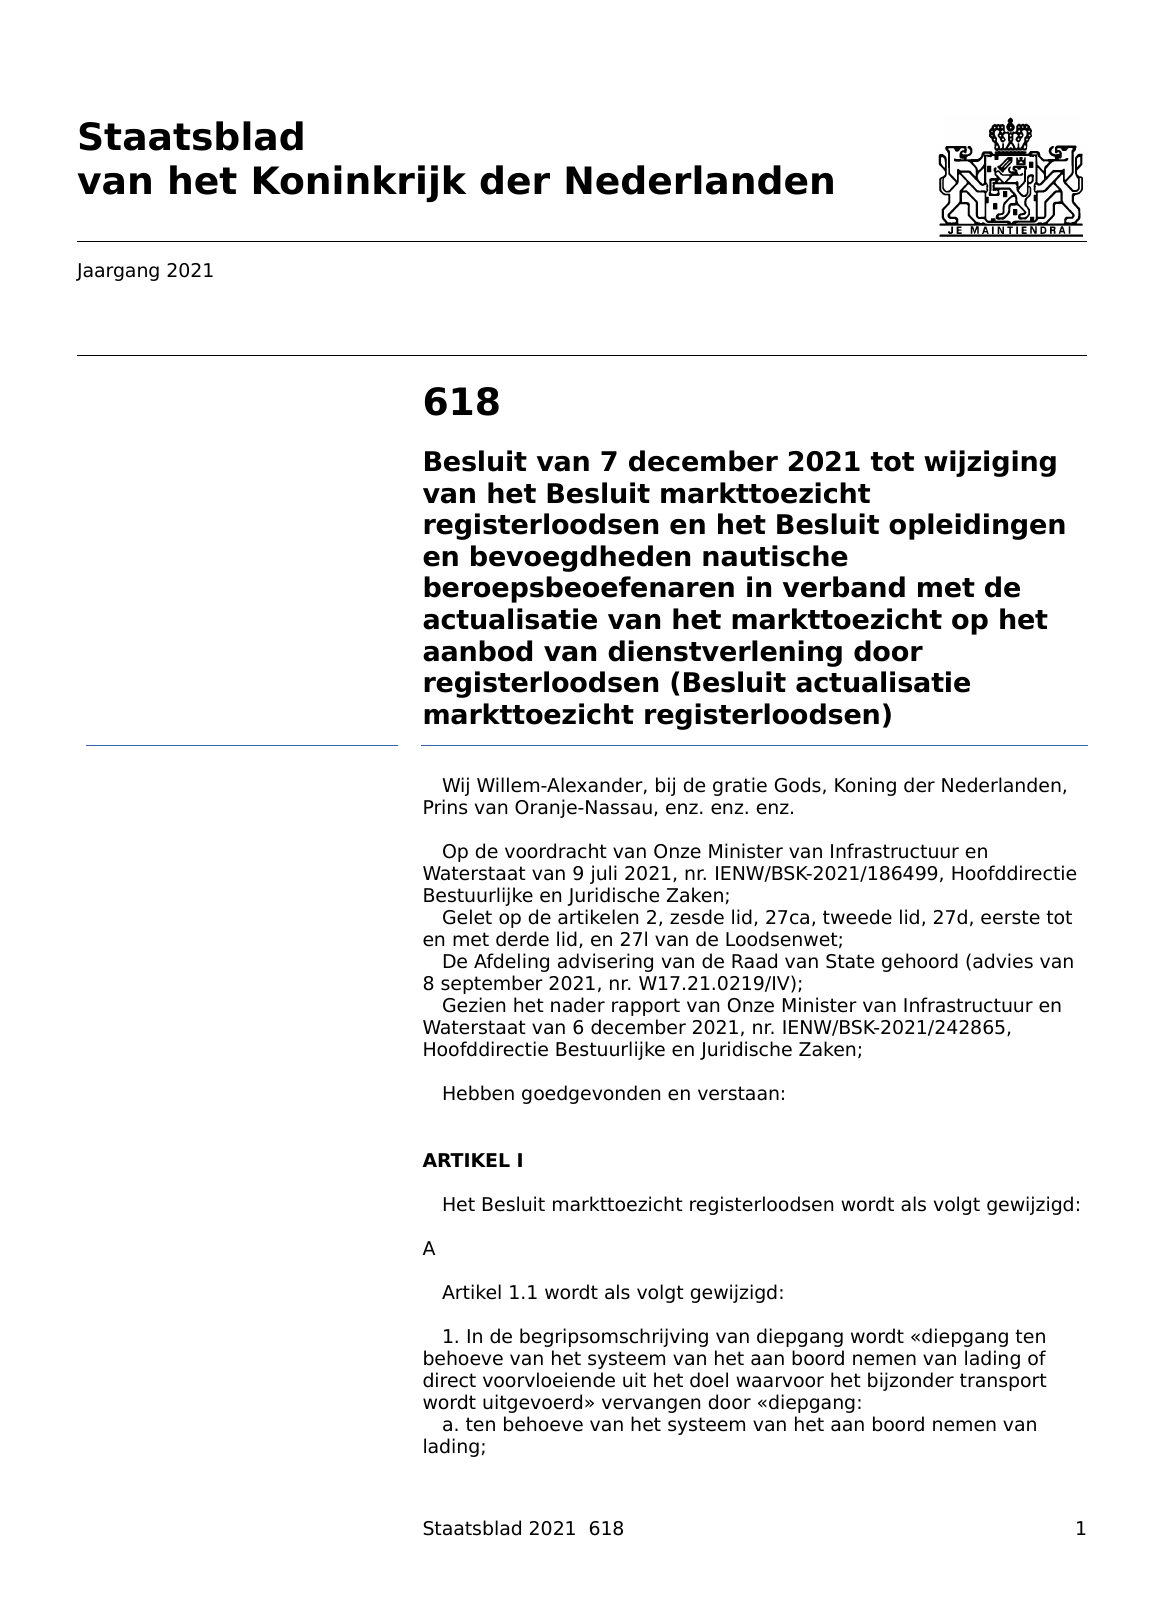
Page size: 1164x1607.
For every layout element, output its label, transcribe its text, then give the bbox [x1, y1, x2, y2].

subtitle ARTIKEL I [422, 1149, 1087, 1171]
text Op de voordracht van Onze Minister van Infrastructuur en Waterstaat van 9 juli 2021, nr. IENW/BSK-2021/186499, Hoofddirectie Bestuurlijke en Juridische Zaken; [422, 841, 1087, 907]
text A [422, 1238, 1087, 1260]
text Wij Willem-Alexander, bij de gratie Gods, Koning der Nederlanden, Prins van Oranje-Nassau, enz. enz. enz. [422, 775, 1087, 819]
text De Afdeling advisering van de Raad van State gehoord (advies van 8 september 2021, nr. W17.21.0219/IV); [422, 951, 1087, 995]
text Het Besluit markttoezicht registerloodsen wordt als volgt gewijzigd: [422, 1194, 1087, 1216]
text Hebben goedgevonden en verstaan: [422, 1083, 1087, 1105]
table_cell Jaargang 2021 [77, 242, 1087, 355]
text a. ten behoeve van het systeem van het aan boord nemen van lading; [422, 1414, 1087, 1458]
text 1. In de begripsomschrijving van diepgang wordt «diepgang ten behoeve van het systeem van het aan boord nemen van lading of direct voorvloeiende uit het doel waarvoor het bijzonder transport wordt uitgevoerd» vervangen door «diepgang: [422, 1326, 1087, 1414]
picture [936, 115, 1087, 240]
text Besluit van 7 december 2021 tot wijziging van het Besluit markttoezicht registerloodsen en het Besluit opleidingen en bevoegdheden nautische beroepsbeoefenaren in verband met de actualisatie van het markttoezicht op het aanbod van dienstverlening door registerloodsen (Besluit actualisatie markttoezicht registerloodsen) [422, 447, 1087, 731]
text Gezien het nader rapport van Onze Minister van Infrastructuur en Waterstaat van 6 december 2021, nr. IENW/BSK-2021/242865, Hoofddirectie Bestuurlijke en Juridische Zaken; [422, 995, 1087, 1061]
table_header Staatsblad van het Koninkrijk der Nederlanden [77, 100, 886, 241]
text Gelet op de artikelen 2, zesde lid, 27ca, tweede lid, 27d, eerste tot en met derde lid, en 27l van de Loodsenwet; [422, 907, 1087, 951]
subtitle 618 [422, 381, 1087, 424]
table_header [886, 100, 1087, 241]
text Artikel 1.1 wordt als volgt gewijzigd: [422, 1282, 1087, 1304]
